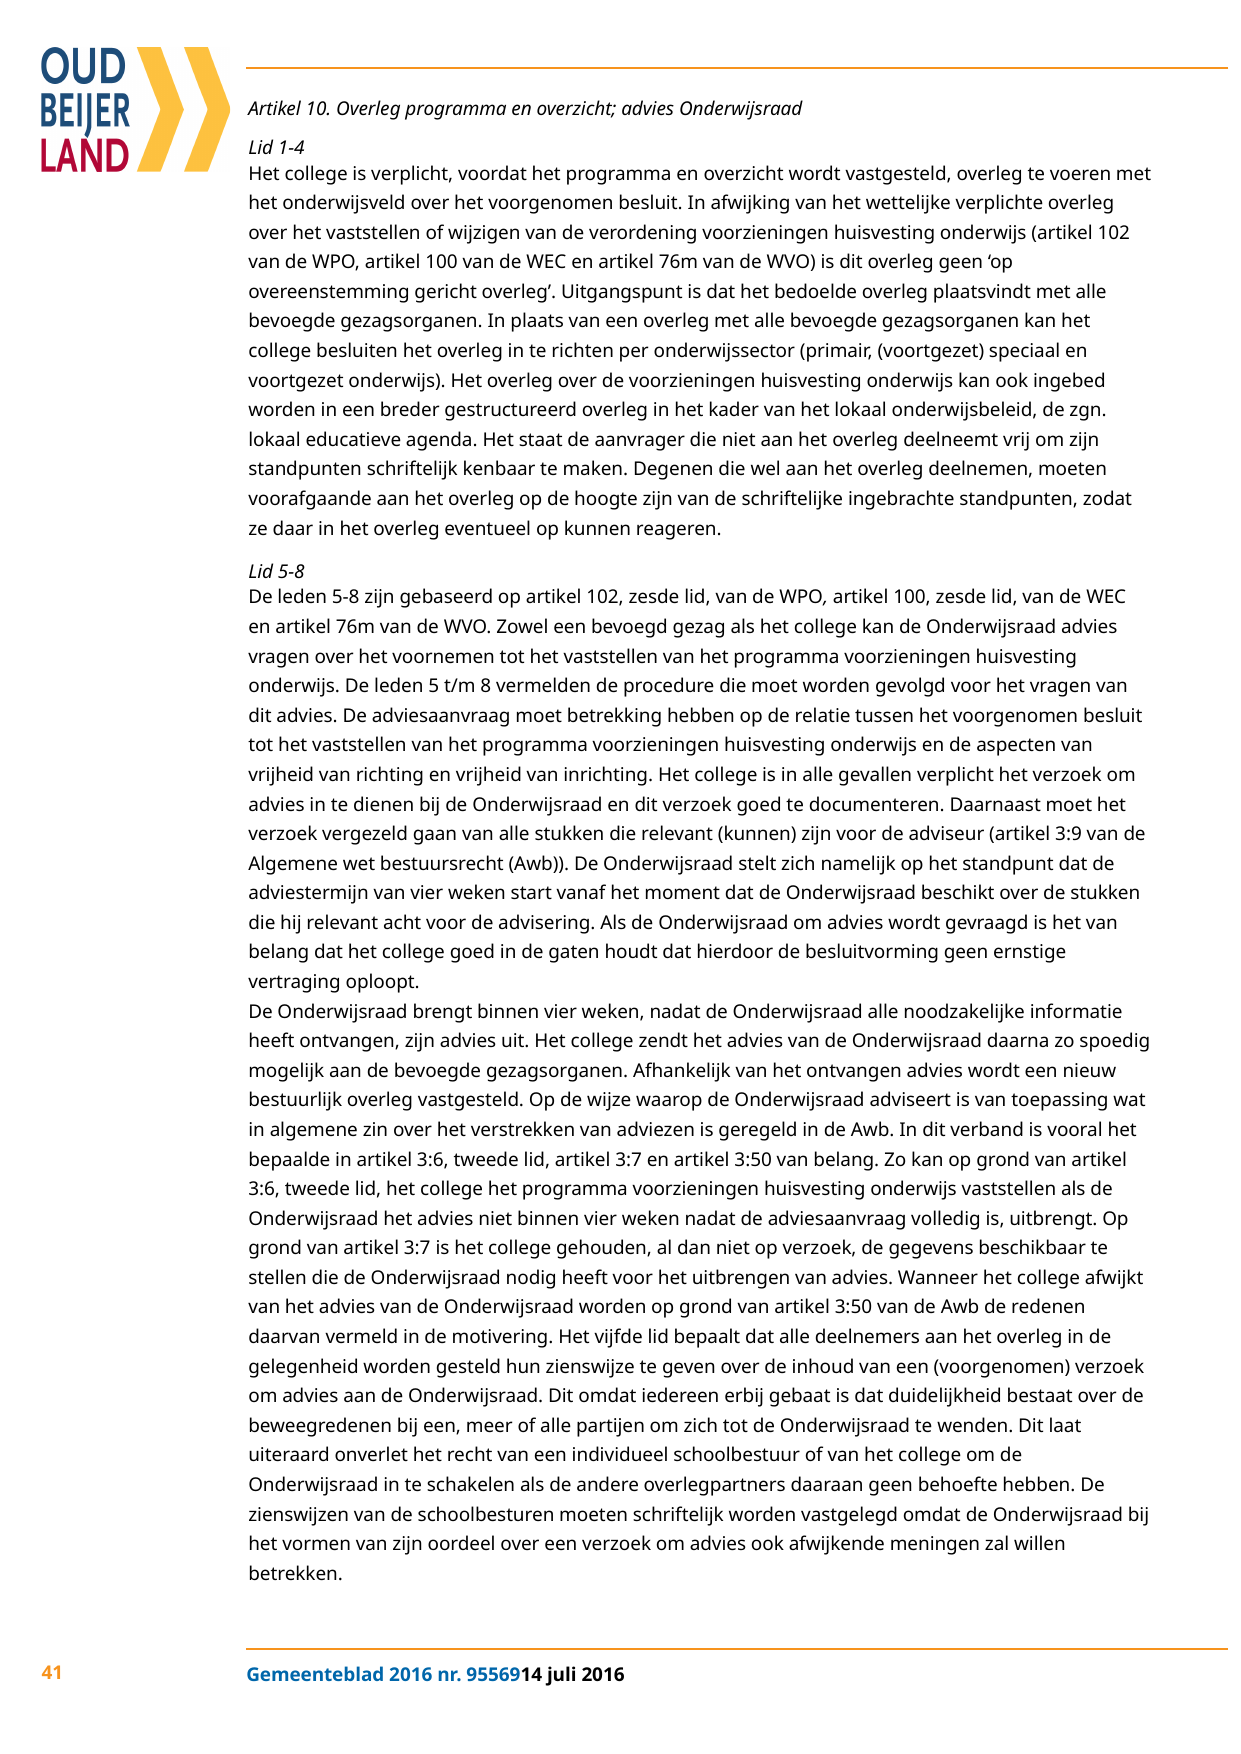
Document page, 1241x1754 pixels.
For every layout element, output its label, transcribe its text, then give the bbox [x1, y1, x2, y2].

text Het college is verplicht, voordat het programma en overzicht wordt vastgesteld, overleg te voeren met het onderwijsveld over het voorgenomen besluit. In afwijking van het wettelijke verplichte overleg over het vaststellen of wijzigen van de verordening voorzieningen huisvesting onderwijs (artikel 102 van de WPO, artikel 100 van de WEC en artikel 76m van de WVO) is dit overleg geen ‘op overeenstemming gericht overleg’. Uitgangspunt is dat het bedoelde overleg plaatsvindt met alle bevoegde gezagsorganen. In plaats van een overleg met alle bevoegde gezagsorganen kan het college besluiten het overleg in te richten per onderwijssector (primair, (voortgezet) speciaal en voortgezet onderwijs). Het overleg over de voorzieningen huisvesting onderwijs kan ook ingebed worden in een breder gestructureerd overleg in het kader van het lokaal onderwijsbeleid, de zgn. lokaal educatieve agenda. Het staat de aanvrager die niet aan het overleg deelneemt vrij om zijn standpunten schriftelijk kenbaar te maken. Degenen die wel aan het overleg deelnemen, moeten voorafgaande aan het overleg op de hoogte zijn van de schriftelijke ingebrachte standpunten, zodat ze daar in het overleg eventueel op kunnen reageren. [248, 160, 1152, 541]
text De Onderwijsraad brengt binnen vier weken, nadat de Onderwijsraad alle noodzakelijke informatie heeft ontvangen, zijn advies uit. Het college zendt het advies van de Onderwijsraad daarna zo spoedig mogelijk aan de bevoegde gezagsorganen. Afhankelijk van het ontvangen advies wordt een nieuw bestuurlijk overleg vastgesteld. Op de wijze waarop de Onderwijsraad adviseert is van toepassing wat in algemene zin over het verstrekken van adviezen is geregeld in de Awb. In dit verband is vooral het bepaalde in artikel 3:6, tweede lid, artikel 3:7 en artikel 3:50 van belang. Zo kan op grond van artikel 3:6, tweede lid, het college het programma voorzieningen huisvesting onderwijs vaststellen als de Onderwijsraad het advies niet binnen vier weken nadat de adviesaanvraag volledig is, uitbrengt. Op grond van artikel 3:7 is het college gehouden, al dan niet op verzoek, de gegevens beschikbaar te stellen die de Onderwijsraad nodig heeft voor het uitbrengen van advies. Wanneer het college afwijkt van het advies van de Onderwijsraad worden op grond van artikel 3:50 van de Awb de redenen daarvan vermeld in de motivering. Het vijfde lid bepaalt dat alle deelnemers aan het overleg in de gelegenheid worden gesteld hun zienswijze te geven over de inhoud van een (voorgenomen) verzoek om advies aan de Onderwijsraad. Dit omdat iedereen erbij gebaat is dat duidelijkheid bestaat over de beweegredenen bij een, meer of alle partijen om zich tot de Onderwijsraad te wenden. Dit laat uiteraard onverlet het recht van een individueel schoolbestuur of van het college om de Onderwijsraad in te schakelen als de andere overlegpartners daaraan geen behoefte hebben. De zienswijzen van de schoolbesturen moeten schriftelijk worden vastgelegd omdat de Onderwijsraad bij het vormen van zijn oordeel over een verzoek om advies ook afwijkende meningen zal willen betrekken. [248, 998, 1152, 1586]
text Lid 1-4 [248, 134, 1152, 160]
text Lid 5-8 [248, 558, 1152, 584]
picture [41, 47, 231, 172]
text Artikel 10. Overleg programma en overzicht; advies Onderwijsraad [248, 95, 1152, 121]
text De leden 5-8 zijn gebaseerd op artikel 102, zesde lid, van de WPO, artikel 100, zesde lid, van de WEC en artikel 76m van de WVO. Zowel een bevoegd gezag als het college kan de Onderwijsraad advies vragen over het voornemen tot het vaststellen van het programma voorzieningen huisvesting onderwijs. De leden 5 t/m 8 vermelden de procedure die moet worden gevolgd voor het vragen van dit advies. De adviesaanvraag moet betrekking hebben op de relatie tussen het voorgenomen besluit tot het vaststellen van het programma voorzieningen huisvesting onderwijs en de aspecten van vrijheid van richting en vrijheid van inrichting. Het college is in alle gevallen verplicht het verzoek om advies in te dienen bij de Onderwijsraad en dit verzoek goed te documenteren. Daarnaast moet het verzoek vergezeld gaan van alle stukken die relevant (kunnen) zijn voor de adviseur (artikel 3:9 van de Algemene wet bestuursrecht (Awb)). De Onderwijsraad stelt zich namelijk op het standpunt dat de adviestermijn van vier weken start vanaf het moment dat de Onderwijsraad beschikt over de stukken die hij relevant acht voor de advisering. Als de Onderwijsraad om advies wordt gevraagd is het van belang dat het college goed in de gaten houdt dat hierdoor de besluitvorming geen ernstige vertraging oploopt. [248, 584, 1152, 994]
